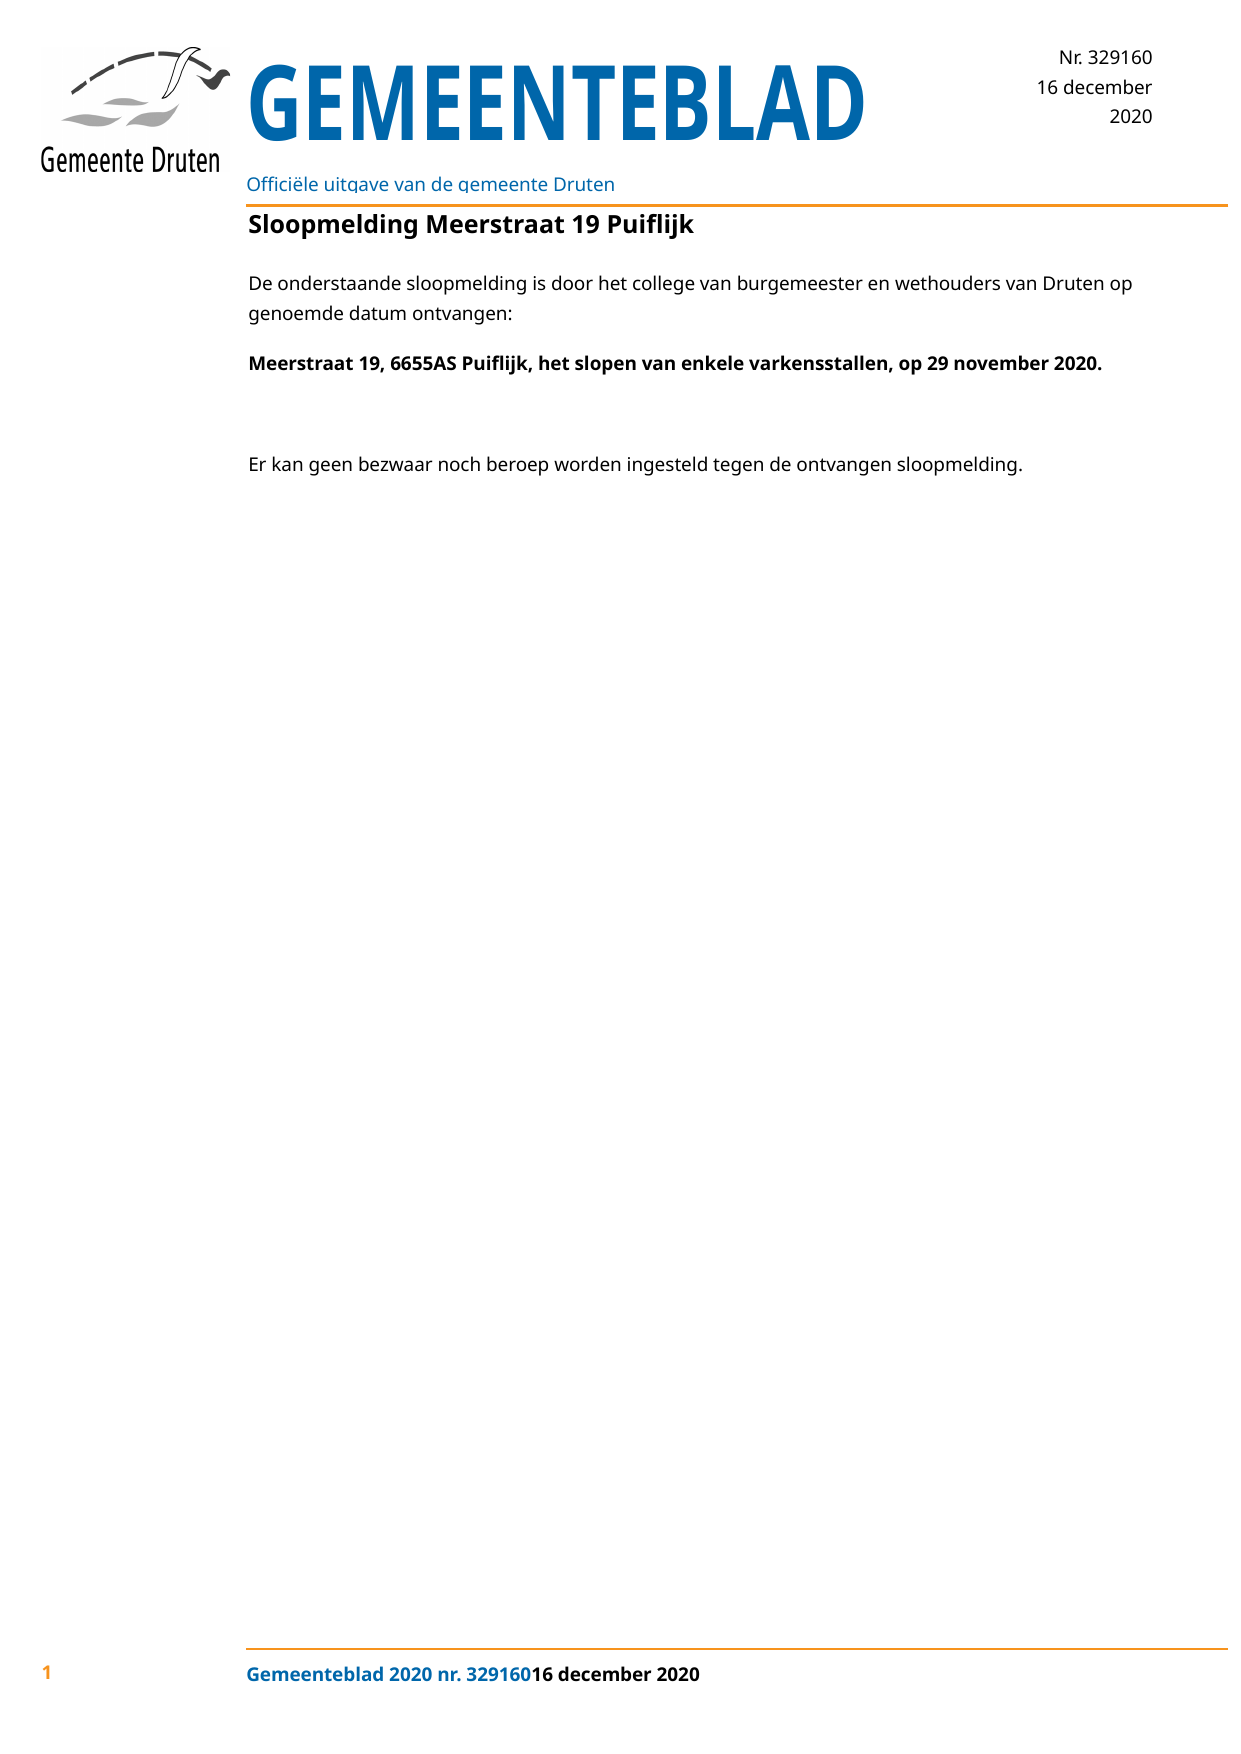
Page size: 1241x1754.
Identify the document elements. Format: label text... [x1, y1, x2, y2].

text De onderstaande sloopmelding is door het college van burgemeester en wethouders van Druten op genoemde datum ontvangen: [248, 270, 1152, 326]
text Sloopmelding Meerstraat 19 Puiflijk [248, 207, 1152, 241]
text Meerstraat 19, 6655AS Puiflijk, het slopen van enkele varkensstallen, op 29 november 2020. [248, 350, 1152, 376]
text Er kan geen bezwaar noch beroep worden ingesteld tegen de ontvangen sloopmelding. [248, 451, 1152, 477]
picture [41, 47, 231, 172]
